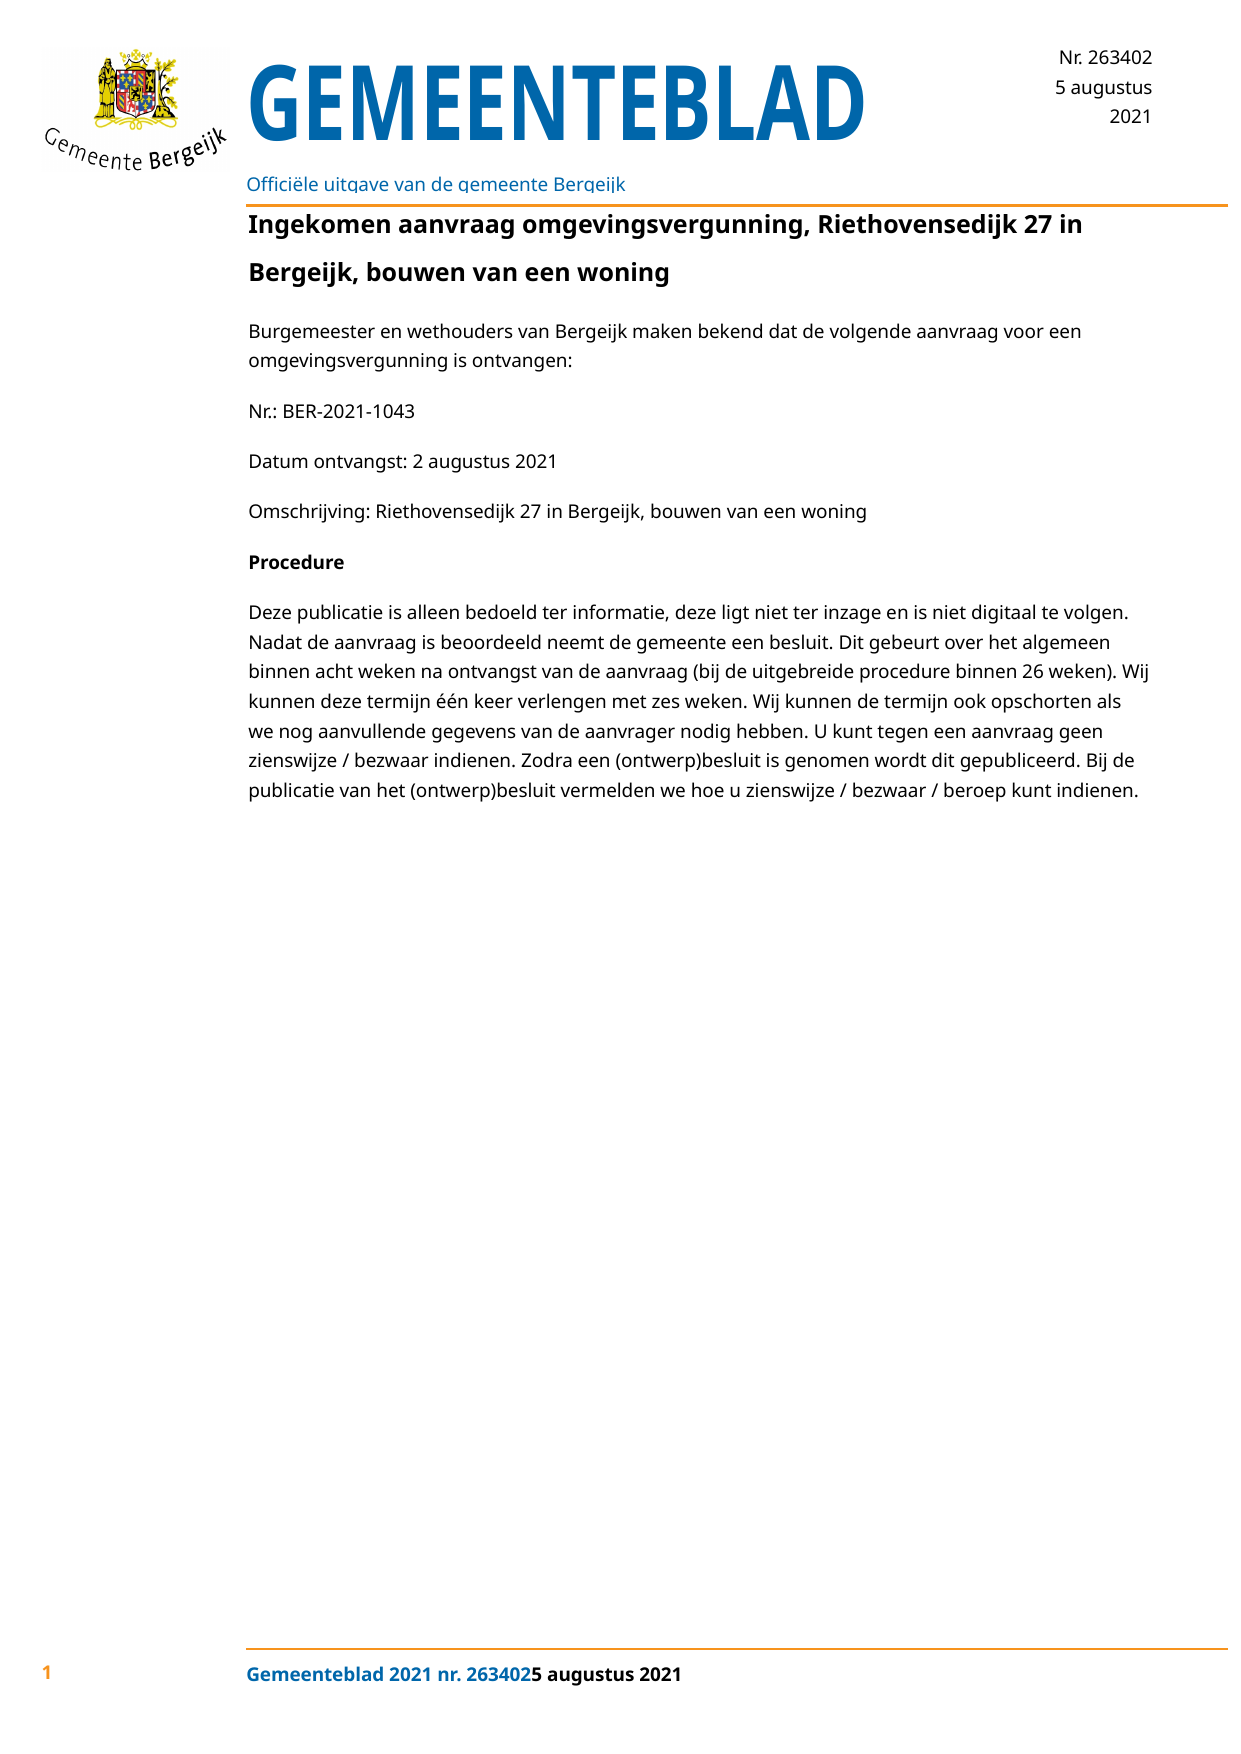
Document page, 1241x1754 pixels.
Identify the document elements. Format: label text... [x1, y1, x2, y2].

text Procedure [248, 549, 1152, 575]
text Deze publicatie is alleen bedoeld ter informatie, deze ligt niet ter inzage en is niet digitaal te volgen. Nadat de aanvraag is beoordeeld neemt de gemeente een besluit. Dit gebeurt over het algemeen binnen acht weken na ontvangst van de aanvraag (bij de uitgebreide procedure binnen 26 weken). Wij kunnen deze termijn één keer verlengen met zes weken. Wij kunnen de termijn ook opschorten als we nog aanvullende gegevens van de aanvrager nodig hebben. U kunt tegen een aanvraag geen zienswijze / bezwaar indienen. Zodra een (ontwerp)besluit is genomen wordt dit gepubliceerd. Bij de publicatie van het (ontwerp)besluit vermelden we hoe u zienswijze / bezwaar / beroep kunt indienen. [248, 599, 1152, 803]
text Nr.: BER-2021-1043 [248, 398, 1152, 424]
text Burgemeester en wethouders van Bergeijk maken bekend dat de volgende aanvraag voor een omgevingsvergunning is ontvangen: [248, 318, 1152, 373]
text Ingekomen aanvraag omgevingsvergunning, Riethovensedijk 27 in Bergeijk, bouwen van een woning [248, 207, 1152, 288]
picture [41, 47, 231, 172]
text Omschrijving: Riethovensedijk 27 in Bergeijk, bouwen van een woning [248, 499, 1152, 524]
text Datum ontvangst: 2 augustus 2021 [248, 448, 1152, 474]
